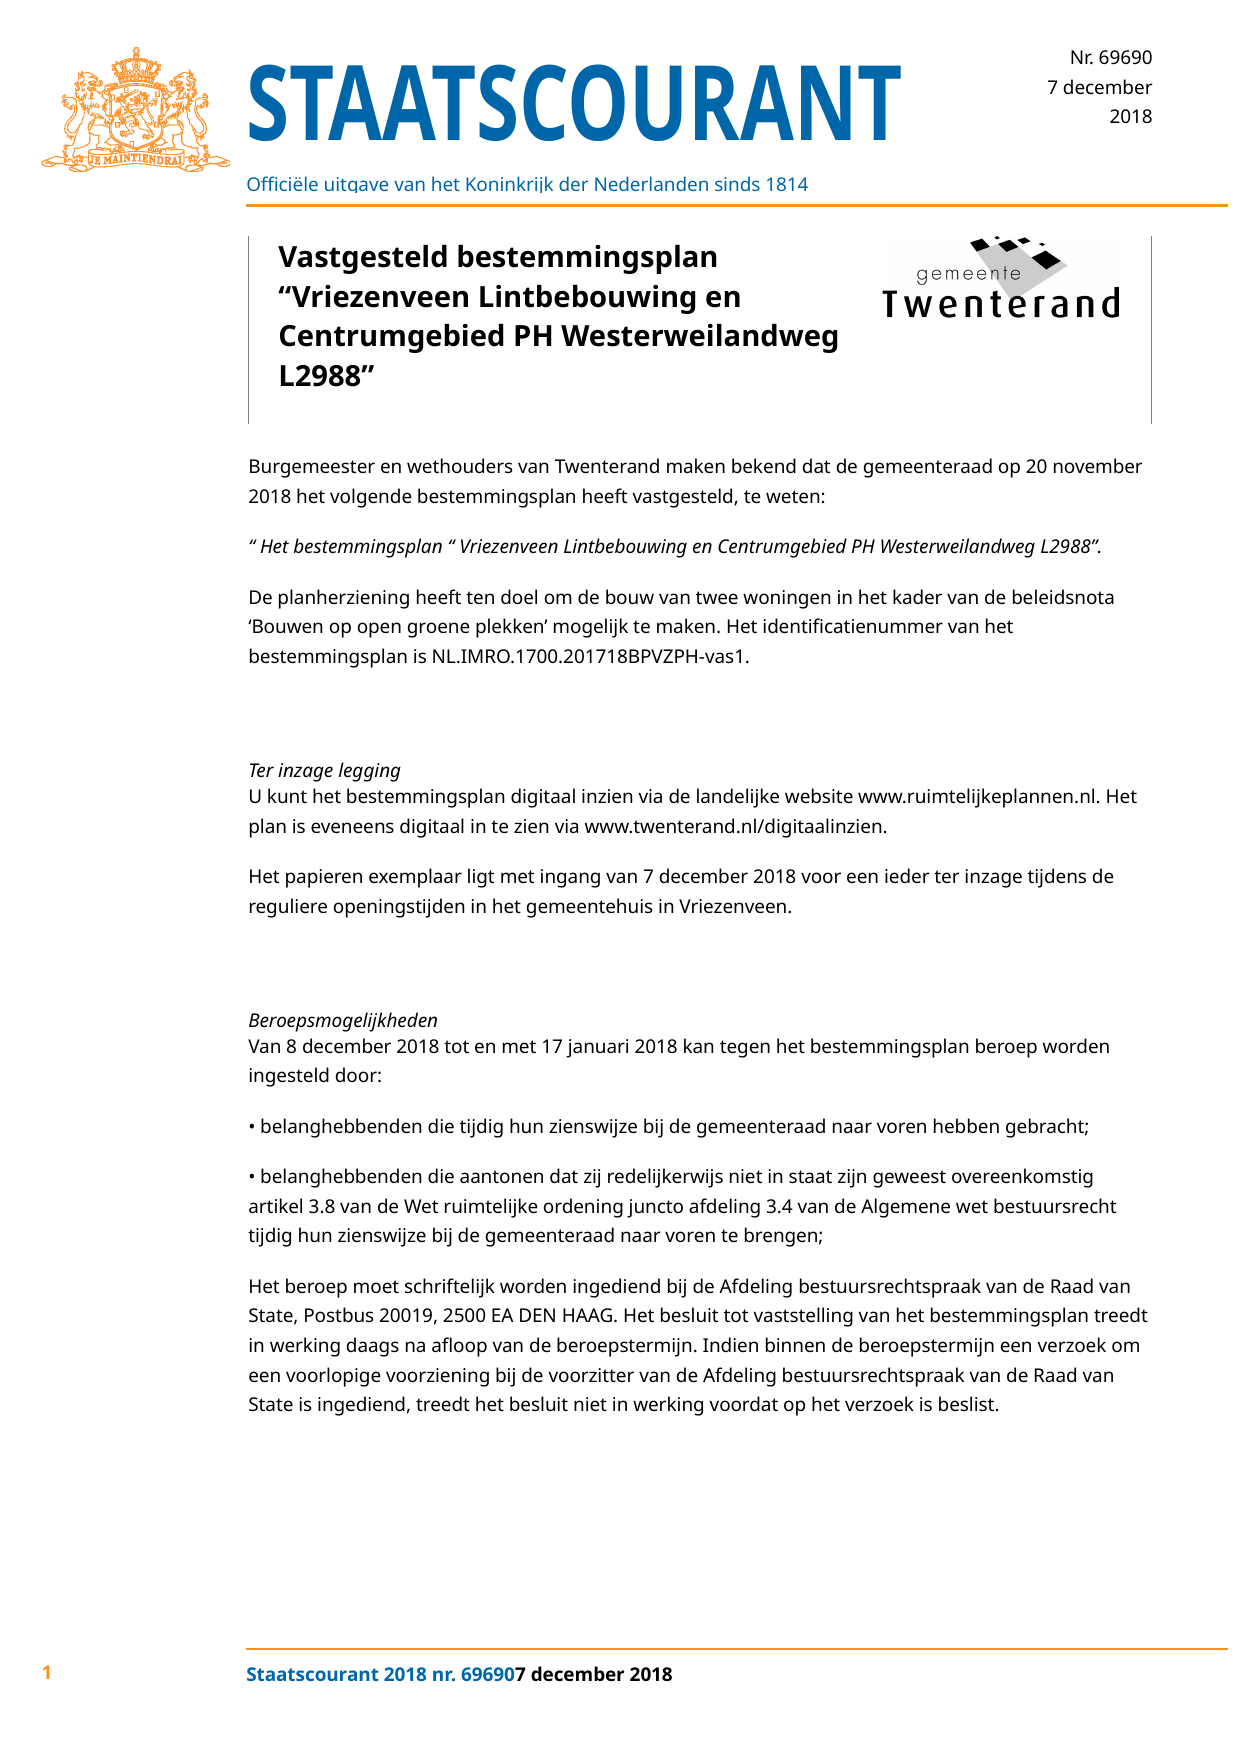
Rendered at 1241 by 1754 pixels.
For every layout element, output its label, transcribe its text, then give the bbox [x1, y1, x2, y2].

text Burgemeester en wethouders van Twenterand maken bekend dat de gemeenteraad op 20 november 2018 het volgende bestemmingsplan heeft vastgesteld, te weten: [248, 454, 1152, 509]
picture [882, 236, 1119, 319]
text Ter inzage legging [248, 758, 1152, 783]
text Het papieren exemplaar ligt met ingang van 7 december 2018 voor een ieder ter inzage tijdens de reguliere openingstijden in het gemeentehuis in Vriezenveen. [248, 863, 1152, 919]
table_header Vastgesteld bestemmingsplan “Vriezenveen Lintbebouwing en Centrumgebied PH Westerweilandweg L2988” [249, 236, 850, 424]
text Beroepsmogelijkheden [248, 1007, 1152, 1033]
table_header [850, 236, 1151, 424]
text Het beroep moet schriftelijk worden ingediend bij de Afdeling bestuursrechtspraak van de Raad van State, Postbus 20019, 2500 EA DEN HAAG. Het besluit tot vaststelling van het bestemmingsplan treedt in werking daags na afloop van de beroepstermijn. Indien binnen de beroepstermijn een verzoek om een voorlopige voorziening bij de voorzitter van de Afdeling bestuursrechtspraak van de Raad van State is ingediend, treedt het besluit niet in werking voordat op het verzoek is beslist. [248, 1273, 1152, 1417]
text • belanghebbenden die aantonen dat zij redelijkerwijs niet in staat zijn geweest overeenkomstig artikel 3.8 van de Wet ruimtelijke ordening juncto afdeling 3.4 van de Algemene wet bestuursrecht tijdig hun zienswijze bij de gemeenteraad naar voren te brengen; [248, 1163, 1152, 1248]
text “ Het bestemmingsplan “ Vriezenveen Lintbebouwing en Centrumgebied PH Westerweilandweg L2988”. [248, 534, 1152, 559]
text U kunt het bestemmingsplan digitaal inzien via de landelijke website www.ruimtelijkeplannen.nl. Het plan is eveneens digitaal in te zien via www.twenterand.nl/digitaalinzien. [248, 783, 1152, 839]
picture [41, 47, 231, 172]
text Van 8 december 2018 tot en met 17 januari 2018 kan tegen het bestemmingsplan beroep worden ingesteld door: [248, 1033, 1152, 1088]
text De planherziening heeft ten doel om de bouw van twee woningen in het kader van de beleidsnota ‘Bouwen op open groene plekken’ mogelijk te maken. Het identificatienummer van het bestemmingsplan is NL.IMRO.1700.201718BPVZPH-vas1. [248, 584, 1152, 669]
text • belanghebbenden die tijdig hun zienswijze bij de gemeenteraad naar voren hebben gebracht; [248, 1113, 1152, 1139]
